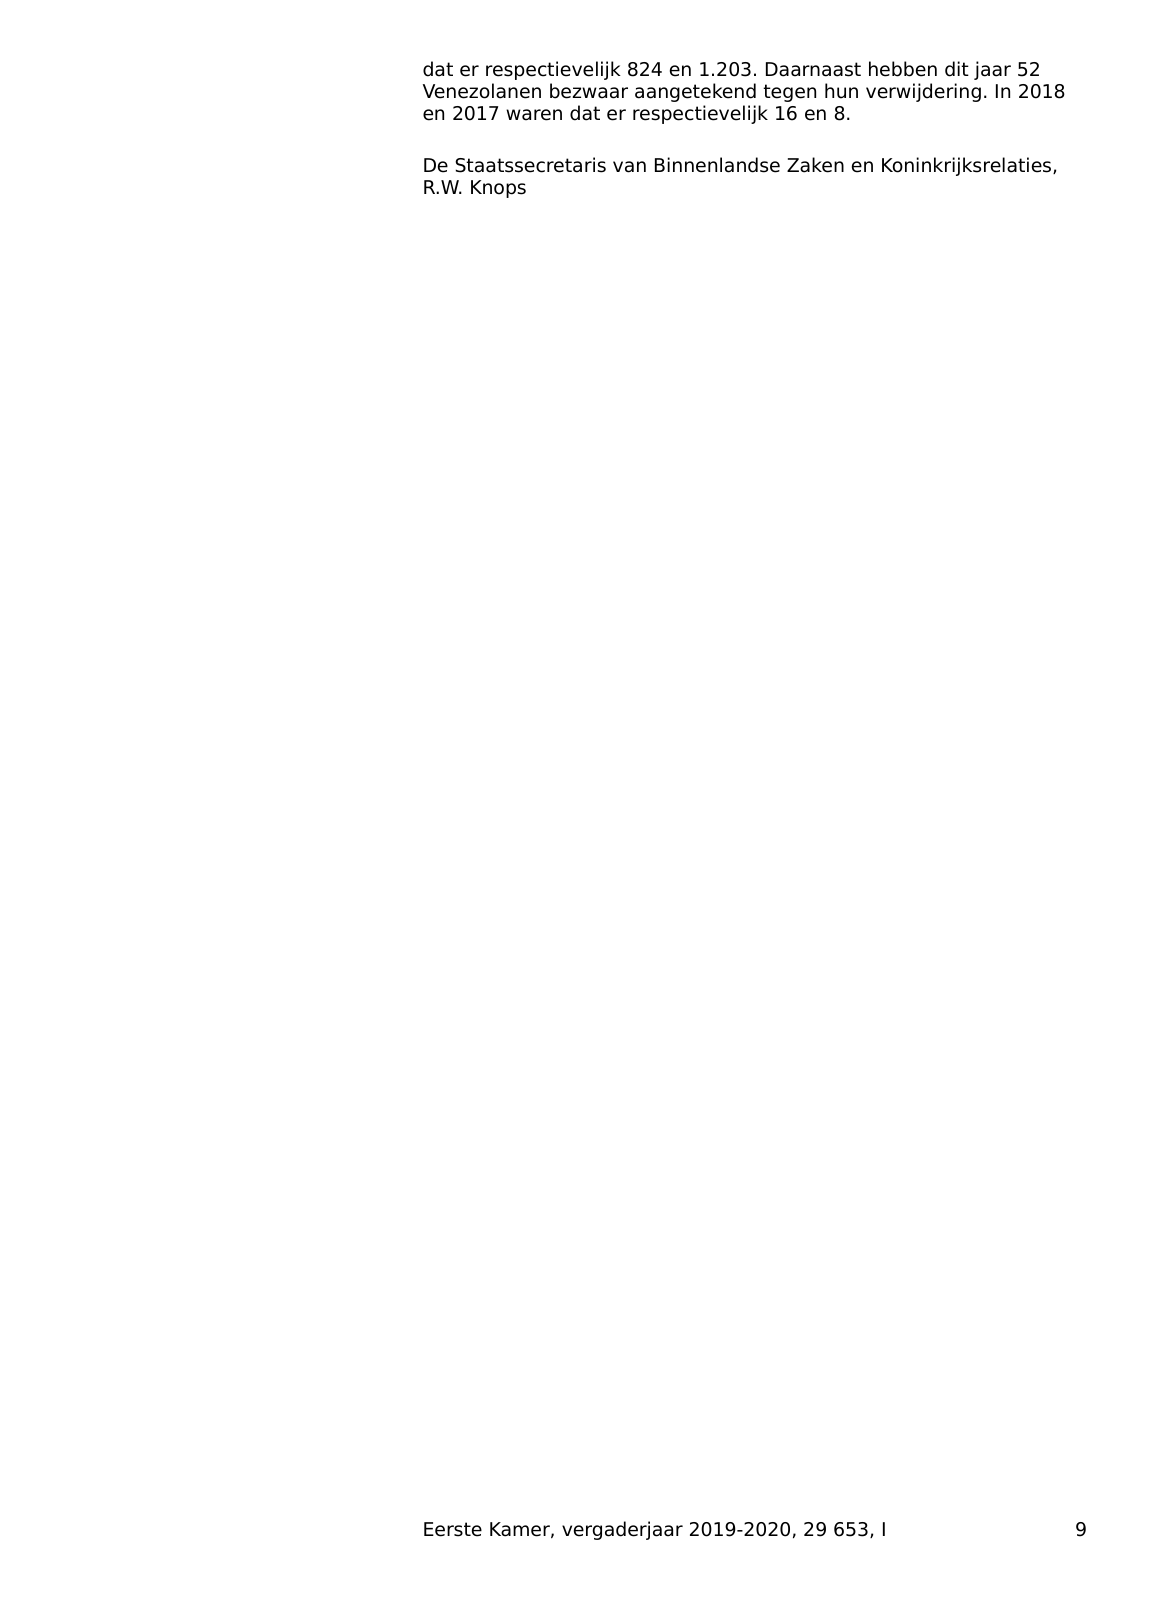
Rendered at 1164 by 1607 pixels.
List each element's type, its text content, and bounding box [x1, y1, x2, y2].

text De Staatssecretaris van Binnenlandse Zaken en Koninkrijksrelaties, R.W. Knops [422, 155, 1087, 199]
text dat er respectievelijk 824 en 1.203. Daarnaast hebben dit jaar 52 Venezolanen bezwaar aangetekend tegen hun verwijdering. In 2018 en 2017 waren dat er respectievelijk 16 en 8. [422, 59, 1087, 125]
